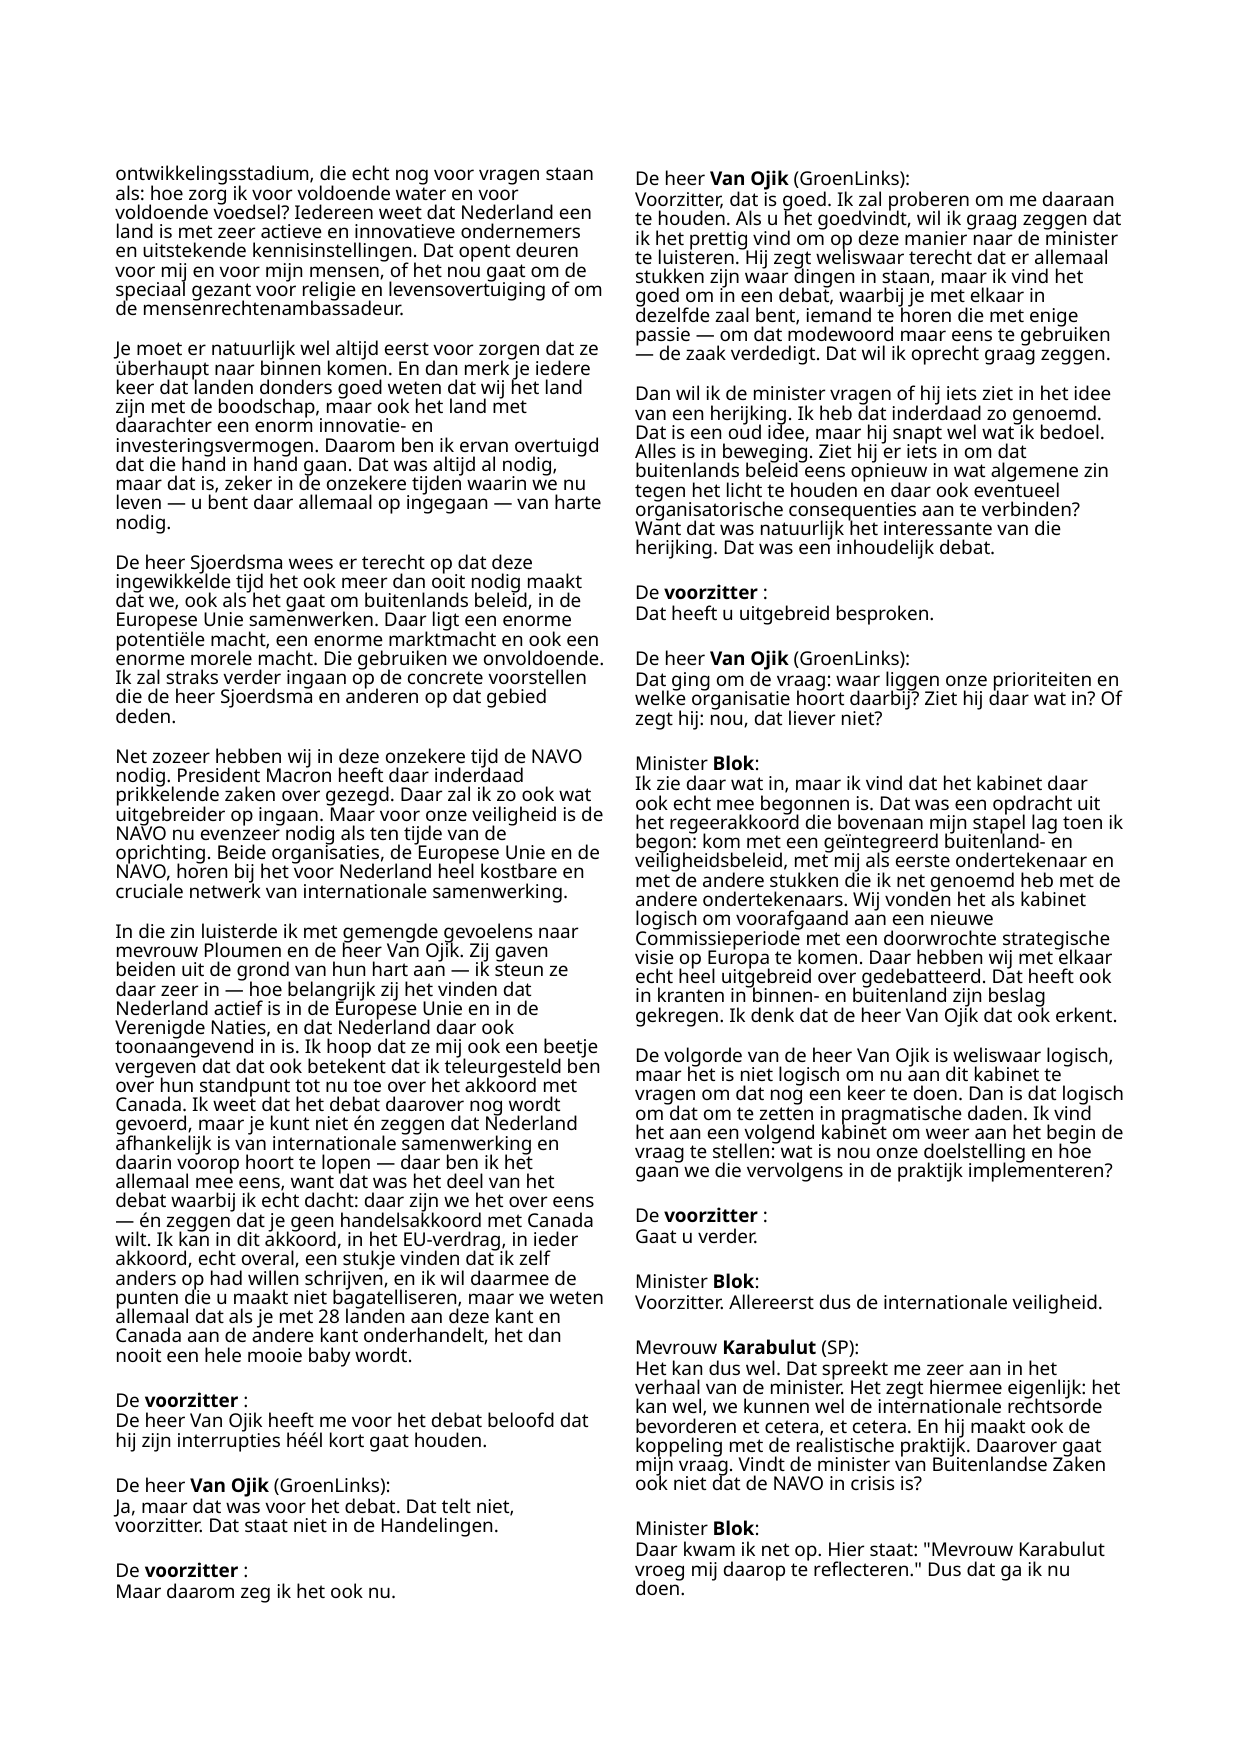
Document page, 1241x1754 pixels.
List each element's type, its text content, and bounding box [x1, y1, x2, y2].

text De voorzitter : [115, 1557, 605, 1583]
text De heer Van Ojik heeft me voor het debat beloofd dat hij zijn interrupties héél kort gaat houden. [115, 1412, 605, 1451]
text De volgorde van de heer Van Ojik is weliswaar logisch, maar het is niet logisch om nu aan dit kabinet te vragen om dat nog een keer te doen. Dan is dat logisch om dat om te zetten in pragmatische daden. Ik vind het aan een volgend kabinet om weer aan het begin de vraag te stellen: wat is nou onze doelstelling en hoe gaan we die vervolgens in de praktijk implementeren? [635, 1047, 1125, 1182]
text Minister Blok: [635, 1268, 1125, 1294]
text Dat ging om de vraag: waar liggen onze prioriteiten en welke organisatie hoort daarbij? Ziet hij daar wat in? Of zegt hij: nou, dat liever niet? [635, 671, 1125, 729]
text Mevrouw Karabulut (SP): [635, 1334, 1125, 1360]
text Minister Blok: [635, 1516, 1125, 1541]
text Ja, maar dat was voor het debat. Dat telt niet, voorzitter. Dat staat niet in de Handelingen. [115, 1498, 605, 1536]
text Net zozeer hebben wij in deze onzekere tijd de NAVO nodig. President Macron heeft daar inderdaad prikkelende zaken over gezegd. Daar zal ik zo ook wat uitgebreider op ingaan. Maar voor onze veiligheid is de NAVO nu evenzeer nodig als ten tijde van de oprichting. Beide organisaties, de Europese Unie en de NAVO, horen bij het voor Nederland heel kostbare en cruciale netwerk van internationale samenwerking. [115, 748, 605, 902]
text Dan wil ik de minister vragen of hij iets ziet in het idee van een herijking. Ik heb dat inderdaad zo genoemd. Dat is een oud idee, maar hij snapt wel wat ik bedoel. Alles is in beweging. Ziet hij er iets in om dat buitenlands beleid eens opnieuw in wat algemene zin tegen het licht te houden en daar ook eventueel organisatorische consequenties aan te verbinden? Want dat was natuurlijk het interessante van die herijking. Dat was een inhoudelijk debat. [635, 385, 1125, 559]
text Gaat u verder. [635, 1228, 1125, 1247]
text Minister Blok: [635, 750, 1125, 775]
text De voorzitter : [115, 1387, 605, 1412]
text ontwikkelingsstadium, die echt nog voor vragen staan als: hoe zorg ik voor voldoende water en voor voldoende voedsel? Iedereen weet dat Nederland een land is met zeer actieve en innovatieve ondernemers en uitstekende kennisinstellingen. Dat opent deuren voor mij en voor mijn mensen, of het nou gaat om de speciaal gezant voor religie en levensovertuiging of om de mensenrechtenambassadeur. [115, 165, 605, 319]
text Voorzitter. Allereerst dus de internationale veiligheid. [635, 1294, 1125, 1313]
text De heer Van Ojik (GroenLinks): [115, 1472, 605, 1498]
text De voorzitter : [635, 579, 1125, 605]
text Je moet er natuurlijk wel altijd eerst voor zorgen dat ze überhaupt naar binnen komen. En dan merk je iedere keer dat landen donders goed weten dat wij het land zijn met de boodschap, maar ook het land met daarachter een enorm innovatie- en investeringsvermogen. Daarom ben ik ervan overtuigd dat die hand in hand gaan. Dat was altijd al nodig, maar dat is, zeker in de onzekere tijden waarin we nu leven — u bent daar allemaal op ingegaan — van harte nodig. [115, 340, 605, 533]
text De voorzitter : [635, 1202, 1125, 1228]
text Maar daarom zeg ik het ook nu. [115, 1583, 605, 1602]
text Voorzitter, dat is goed. Ik zal proberen om me daaraan te houden. Als u het goedvindt, wil ik graag zeggen dat ik het prettig vind om op deze manier naar de minister te luisteren. Hij zegt weliswaar terecht dat er allemaal stukken zijn waar dingen in staan, maar ik vind het goed om in een debat, waarbij je met elkaar in dezelfde zaal bent, iemand te horen die met enige passie — om dat modewoord maar eens te gebruiken — de zaak verdedigt. Dat wil ik oprecht graag zeggen. [635, 191, 1125, 364]
text De heer Van Ojik (GroenLinks): [635, 165, 1125, 191]
text In die zin luisterde ik met gemengde gevoelens naar mevrouw Ploumen en de heer Van Ojik. Zij gaven beiden uit de grond van hun hart aan — ik steun ze daar zeer in — hoe belangrijk zij het vinden dat Nederland actief is in de Europese Unie en in de Verenigde Naties, en dat Nederland daar ook toonaangevend in is. Ik hoop dat ze mij ook een beetje vergeven dat dat ook betekent dat ik teleurgesteld ben over hun standpunt tot nu toe over het akkoord met Canada. Ik weet dat het debat daarover nog wordt gevoerd, maar je kunt niet én zeggen dat Nederland afhankelijk is van internationale samenwerking en daarin voorop hoort te lopen — daar ben ik het allemaal mee eens, want dat was het deel van het debat waarbij ik echt dacht: daar zijn we het over eens — én zeggen dat je geen handelsakkoord met Canada wilt. Ik kan in dit akkoord, in het EU-verdrag, in ieder akkoord, echt overal, een stukje vinden dat ik zelf anders op had willen schrijven, en ik wil daarmee de punten die u maakt niet bagatelliseren, maar we weten allemaal dat als je met 28 landen aan deze kant en Canada aan de andere kant onderhandelt, het dan nooit een hele mooie baby wordt. [115, 923, 605, 1366]
text Dat heeft u uitgebreid besproken. [635, 605, 1125, 624]
text Het kan dus wel. Dat spreekt me zeer aan in het verhaal van de minister. Het zegt hiermee eigenlijk: het kan wel, we kunnen wel de internationale rechtsorde bevorderen et cetera, et cetera. En hij maakt ook de koppeling met de realistische praktijk. Daarover gaat mijn vraag. Vindt de minister van Buitenlandse Zaken ook niet dat de NAVO in crisis is? [635, 1360, 1125, 1495]
text Ik zie daar wat in, maar ik vind dat het kabinet daar ook echt mee begonnen is. Dat was een opdracht uit het regeerakkoord die bovenaan mijn stapel lag toen ik begon: kom met een geïntegreerd buitenland- en veiligheidsbeleid, met mij als eerste ondertekenaar en met de andere stukken die ik net genoemd heb met de andere ondertekenaars. Wij vonden het als kabinet logisch om voorafgaand aan een nieuwe Commissieperiode met een doorwrochte strategische visie op Europa te komen. Daar hebben wij met elkaar echt heel uitgebreid over gedebatteerd. Dat heeft ook in kranten in binnen- en buitenland zijn beslag gekregen. Ik denk dat de heer Van Ojik dat ook erkent. [635, 775, 1125, 1026]
text Daar kwam ik net op. Hier staat: "Mevrouw Karabulut vroeg mij daarop te reflecteren." Dus dat ga ik nu doen. [635, 1541, 1125, 1599]
text De heer Van Ojik (GroenLinks): [635, 645, 1125, 671]
text De heer Sjoerdsma wees er terecht op dat deze ingewikkelde tijd het ook meer dan ooit nodig maakt dat we, ook als het gaat om buitenlands beleid, in de Europese Unie samenwerken. Daar ligt een enorme potentiële macht, een enorme marktmacht en ook een enorme morele macht. Die gebruiken we onvoldoende. Ik zal straks verder ingaan op de concrete voorstellen die de heer Sjoerdsma en anderen op dat gebied deden. [115, 554, 605, 727]
